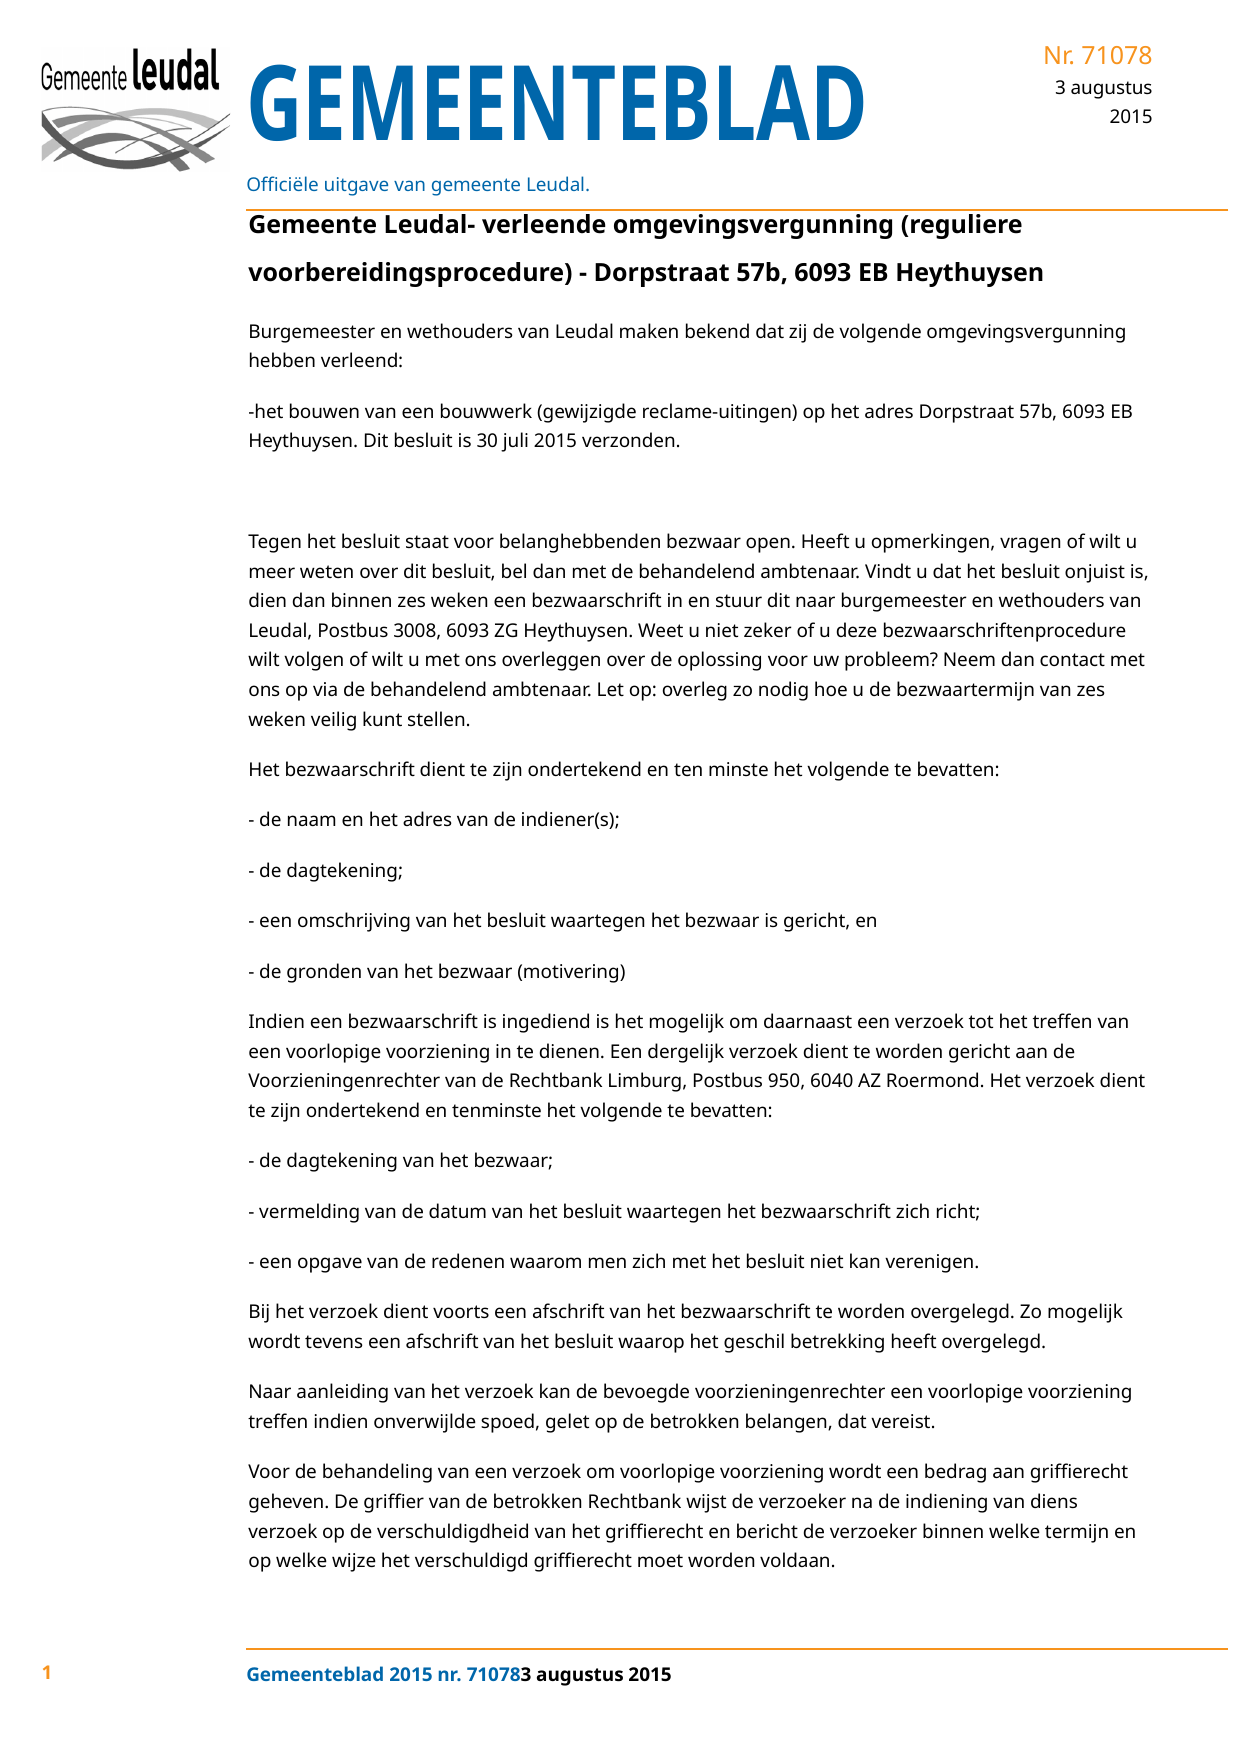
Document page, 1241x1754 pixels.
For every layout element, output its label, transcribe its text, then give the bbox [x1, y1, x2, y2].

text - een opgave van de redenen waarom men zich met het besluit niet kan verenigen. [248, 1248, 1152, 1274]
picture [41, 47, 231, 172]
text Voor de behandeling van een verzoek om voorlopige voorziening wordt een bedrag aan griffierecht geheven. De griffier van de betrokken Rechtbank wijst de verzoeker na de indiening van diens verzoek op de verschuldigdheid van het griffierecht en bericht de verzoeker binnen welke termijn en op welke wijze het verschuldigd griffierecht moet worden voldaan. [248, 1459, 1152, 1573]
text Gemeente Leudal- verleende omgevingsvergunning (reguliere voorbereidingsprocedure) - Dorpstraat 57b, 6093 EB Heythuysen [248, 211, 1152, 288]
text Het bezwaarschrift dient te zijn ondertekend en ten minste het volgende te bevatten: [248, 756, 1152, 782]
text -het bouwen van een bouwwerk (gewijzigde reclame-uitingen) op het adres Dorpstraat 57b, 6093 EB Heythuysen. Dit besluit is 30 juli 2015 verzonden. [248, 398, 1152, 453]
text Bij het verzoek dient voorts een afschrift van het bezwaarschrift te worden overgelegd. Zo mogelijk wordt tevens een afschrift van het besluit waarop het geschil betrekking heeft overgelegd. [248, 1299, 1152, 1354]
text Naar aanleiding van het verzoek kan de bevoegde voorzieningenrechter een voorlopige voorziening treffen indien onverwijlde spoed, gelet op de betrokken belangen, dat vereist. [248, 1379, 1152, 1434]
text - een omschrijving van het besluit waartegen het bezwaar is gericht, en [248, 907, 1152, 933]
text Indien een bezwaarschrift is ingediend is het mogelijk om daarnaast een verzoek tot het treffen van een voorlopige voorziening in te dienen. Een dergelijk verzoek dient te worden gericht aan de Voorzieningenrechter van de Rechtbank Limburg, Postbus 950, 6040 AZ Roermond. Het verzoek dient te zijn ondertekend en tenminste het volgende te bevatten: [248, 1008, 1152, 1123]
text - de naam en het adres van de indiener(s); [248, 807, 1152, 832]
text Burgemeester en wethouders van Leudal maken bekend dat zij de volgende omgevingsvergunning hebben verleend: [248, 318, 1152, 373]
text - de dagtekening van het bezwaar; [248, 1147, 1152, 1173]
text - vermelding van de datum van het besluit waartegen het bezwaarschrift zich richt; [248, 1198, 1152, 1224]
text - de gronden van het bezwaar (motivering) [248, 958, 1152, 984]
text Tegen het besluit staat voor belanghebbenden bezwaar open. Heeft u opmerkingen, vragen of wilt u meer weten over dit besluit, bel dan met de behandelend ambtenaar. Vindt u dat het besluit onjuist is, dien dan binnen zes weken een bezwaarschrift in en stuur dit naar burgemeester en wethouders van Leudal, Postbus 3008, 6093 ZG Heythuysen. Weet u niet zeker of u deze bezwaarschriftenprocedure wilt volgen of wilt u met ons overleggen over de oplossing voor uw probleem? Neem dan contact met ons op via de behandelend ambtenaar. Let op: overleg zo nodig hoe u de bezwaartermijn van zes weken veilig kunt stellen. [248, 528, 1152, 732]
text - de dagtekening; [248, 857, 1152, 883]
